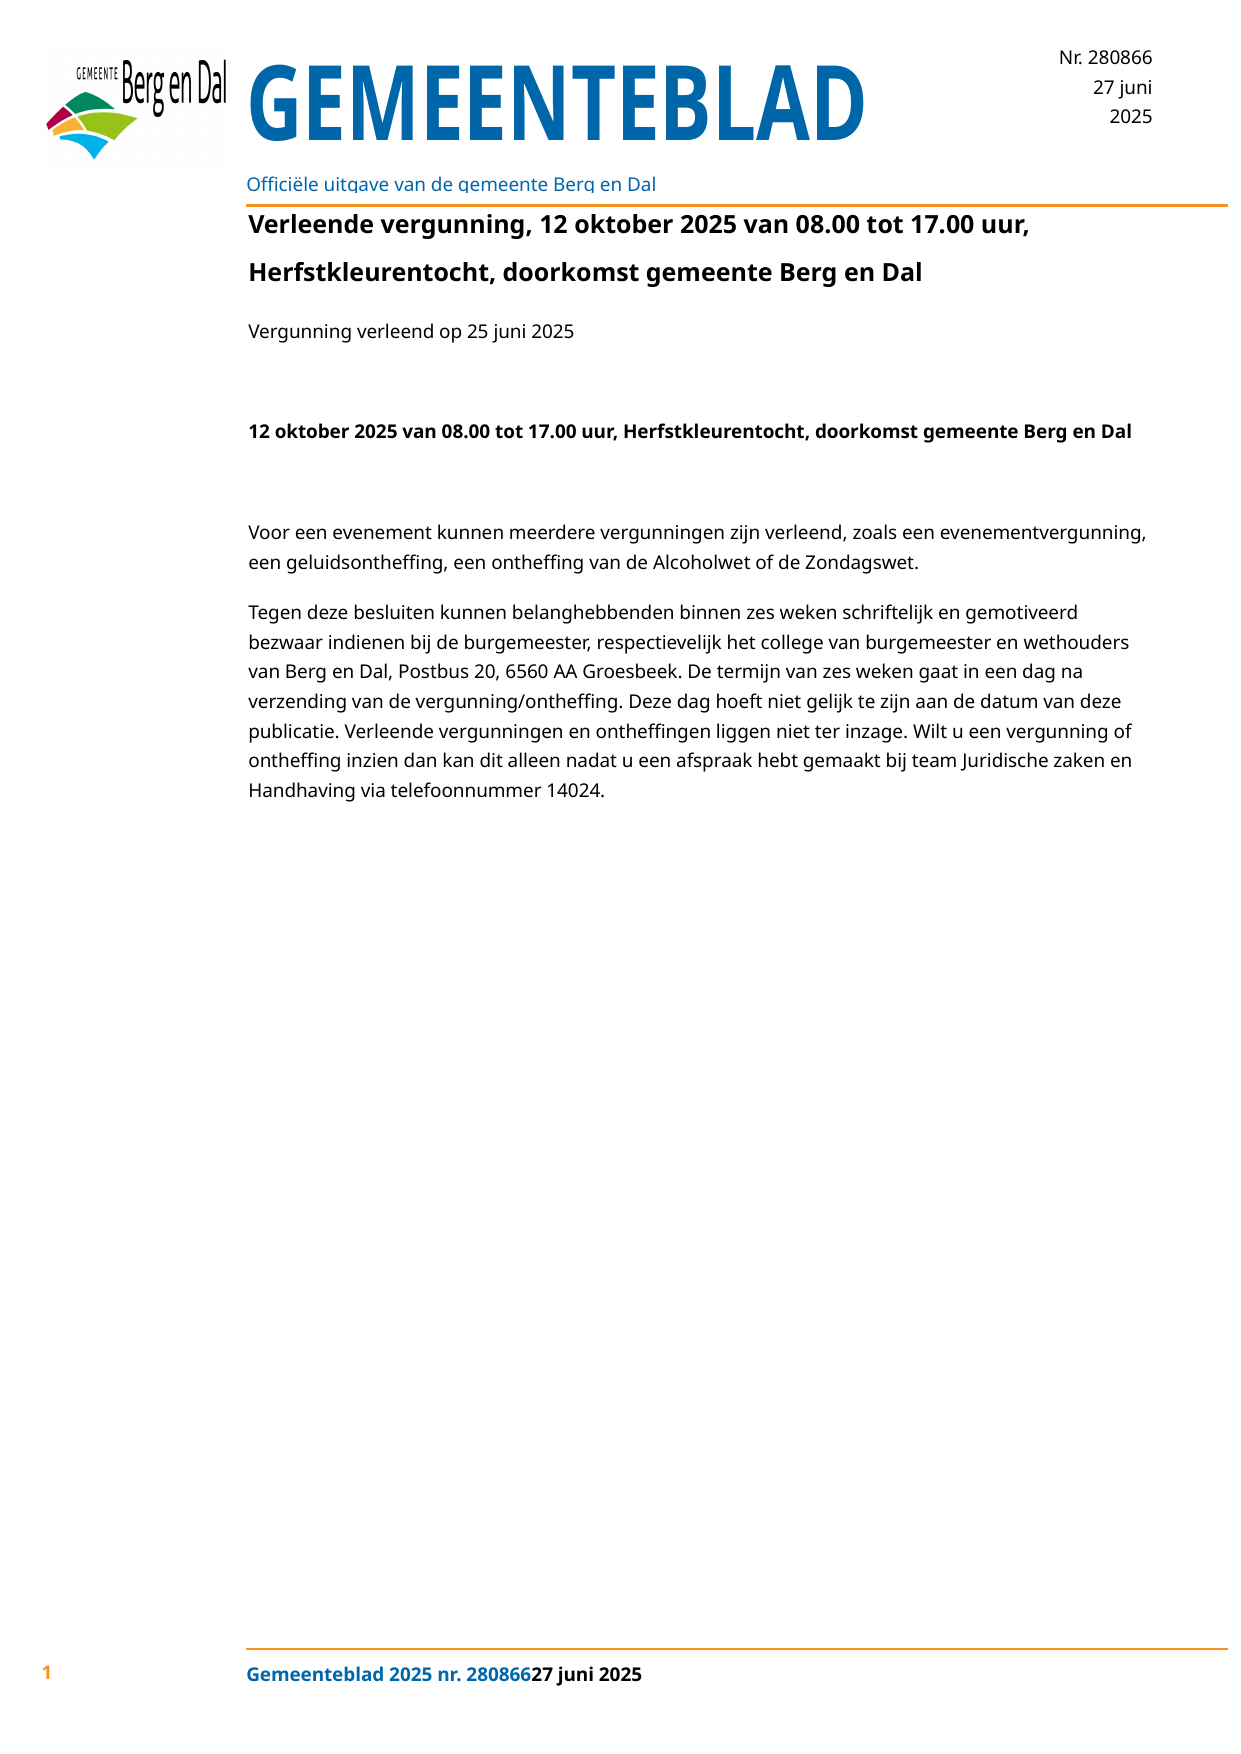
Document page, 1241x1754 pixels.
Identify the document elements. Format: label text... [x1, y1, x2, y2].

text Vergunning verleend op 25 juni 2025 [248, 318, 1152, 344]
text 12 oktober 2025 van 08.00 tot 17.00 uur, Herfstkleurentocht, doorkomst gemeente Berg en Dal [248, 419, 1152, 444]
text Verleende vergunning, 12 oktober 2025 van 08.00 tot 17.00 uur, Herfstkleurentocht, doorkomst gemeente Berg en Dal [248, 207, 1152, 288]
text Voor een evenement kunnen meerdere vergunningen zijn verleend, zoals een evenementvergunning, een geluidsontheffing, een ontheffing van de Alcoholwet of de Zondagswet. [248, 519, 1152, 575]
text Tegen deze besluiten kunnen belanghebbenden binnen zes weken schriftelijk en gemotiveerd bezwaar indienen bij de burgemeester, respectievelijk het college van burgemeester en wethouders van Berg en Dal, Postbus 20, 6560 AA Groesbeek. De termijn van zes weken gaat in een dag na verzending van de vergunning/ontheffing. Deze dag hoeft niet gelijk te zijn aan de datum van deze publicatie. Verleende vergunningen en ontheffingen liggen niet ter inzage. Wilt u een vergunning of ontheffing inzien dan kan dit alleen nadat u een afspraak hebt gemaakt bij team Juridische zaken en Handhaving via telefoonnummer 14024. [248, 599, 1152, 803]
picture [41, 47, 231, 172]
